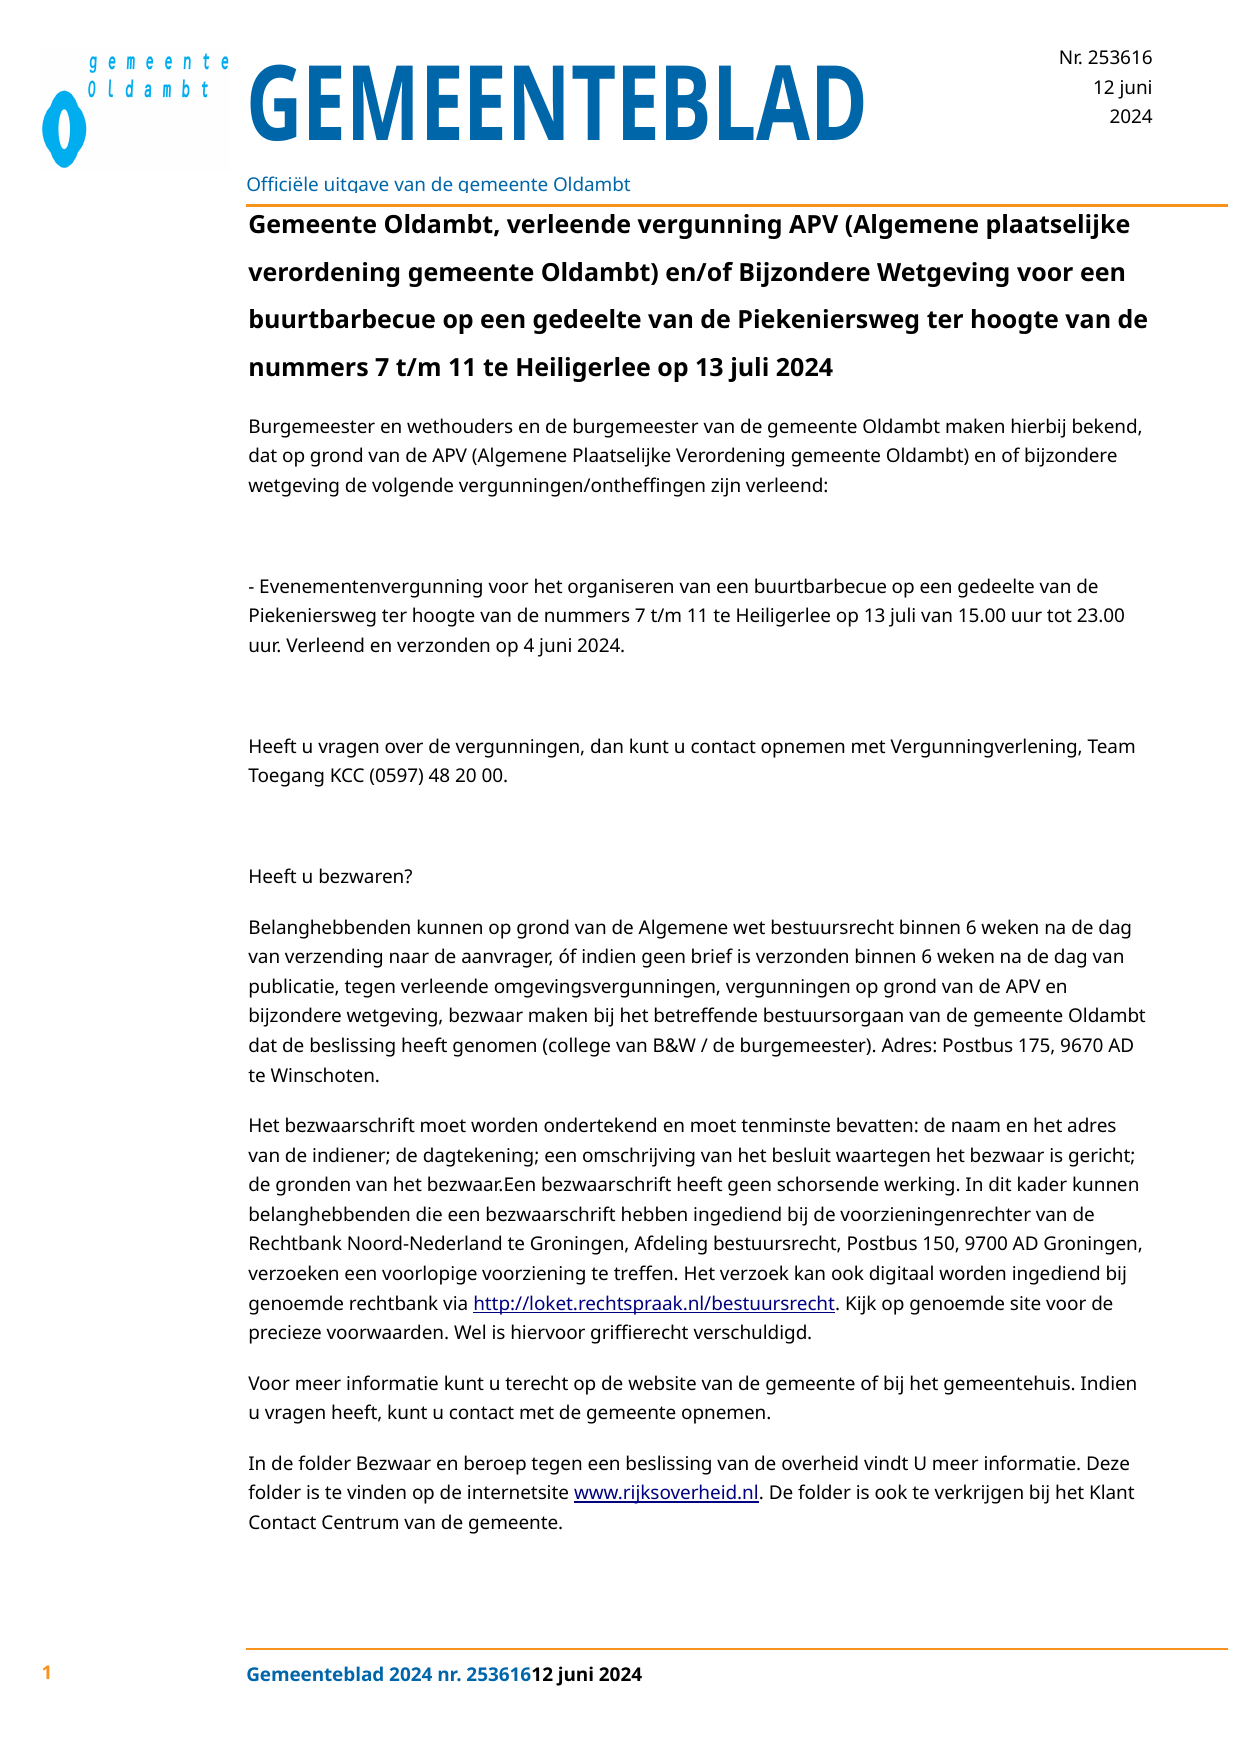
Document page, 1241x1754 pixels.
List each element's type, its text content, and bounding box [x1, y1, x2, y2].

text - Evenementenvergunning voor het organiseren van een buurtbarbecue op een gedeelte van de Piekeniersweg ter hoogte van de nummers 7 t/m 11 te Heiligerlee op 13 juli van 15.00 uur tot 23.00 uur. Verleend en verzonden op 4 juni 2024. [248, 573, 1152, 658]
text Heeft u bezwaren? [248, 863, 1152, 889]
text In de folder Bezwaar en beroep tegen een beslissing van de overheid vindt U meer informatie. Deze folder is te vinden op de internetsite www.rijksoverheid.nl. De folder is ook te verkrijgen bij het Klant Contact Centrum van de gemeente. [248, 1450, 1152, 1535]
text Belanghebbenden kunnen op grond van de Algemene wet bestuursrecht binnen 6 weken na de dag van verzending naar de aanvrager, óf indien geen brief is verzonden binnen 6 weken na de dag van publicatie, tegen verleende omgevingsvergunningen, vergunningen op grond van de APV en bijzondere wetgeving, bezwaar maken bij het betreffende bestuursorgaan van de gemeente Oldambt dat de beslissing heeft genomen (college van B&W / de burgemeester). Adres: Postbus 175, 9670 AD te Winschoten. [248, 914, 1152, 1088]
text Gemeente Oldambt, verleende vergunning APV (Algemene plaatselijke verordening gemeente Oldambt) en/of Bijzondere Wetgeving voor een buurtbarbecue op een gedeelte van de Piekeniersweg ter hoogte van de nummers 7 t/m 11 te Heiligerlee op 13 juli 2024 [248, 207, 1152, 384]
text Burgemeester en wethouders en de burgemeester van de gemeente Oldambt maken hierbij bekend, dat op grond van de APV (Algemene Plaatselijke Verordening gemeente Oldambt) en of bijzondere wetgeving de volgende vergunningen/ontheffingen zijn verleend: [248, 413, 1152, 498]
text Voor meer informatie kunt u terecht op de website van de gemeente of bij het gemeentehuis. Indien u vragen heeft, kunt u contact met de gemeente opnemen. [248, 1370, 1152, 1425]
text Het bezwaarschrift moet worden ondertekend en moet tenminste bevatten: de naam en het adres van de indiener; de dagtekening; een omschrijving van het besluit waartegen het bezwaar is gericht; de gronden van het bezwaar.Een bezwaarschrift heeft geen schorsende werking. In dit kader kunnen belanghebbenden die een bezwaarschrift hebben ingediend bij de voorzieningenrechter van de Rechtbank Noord-Nederland te Groningen, Afdeling bestuursrecht, Postbus 150, 9700 AD Groningen, verzoeken een voorlopige voorziening te treffen. Het verzoek kan ook digitaal worden ingediend bij genoemde rechtbank via http://loket.rechtspraak.nl/bestuursrecht. Kijk op genoemde site voor de precieze voorwaarden. Wel is hiervoor griffierecht verschuldigd. [248, 1112, 1152, 1345]
text Heeft u vragen over de vergunningen, dan kunt u contact opnemen met Vergunningverlening, Team Toegang KCC (0597) 48 20 00. [248, 733, 1152, 788]
picture [41, 47, 231, 172]
